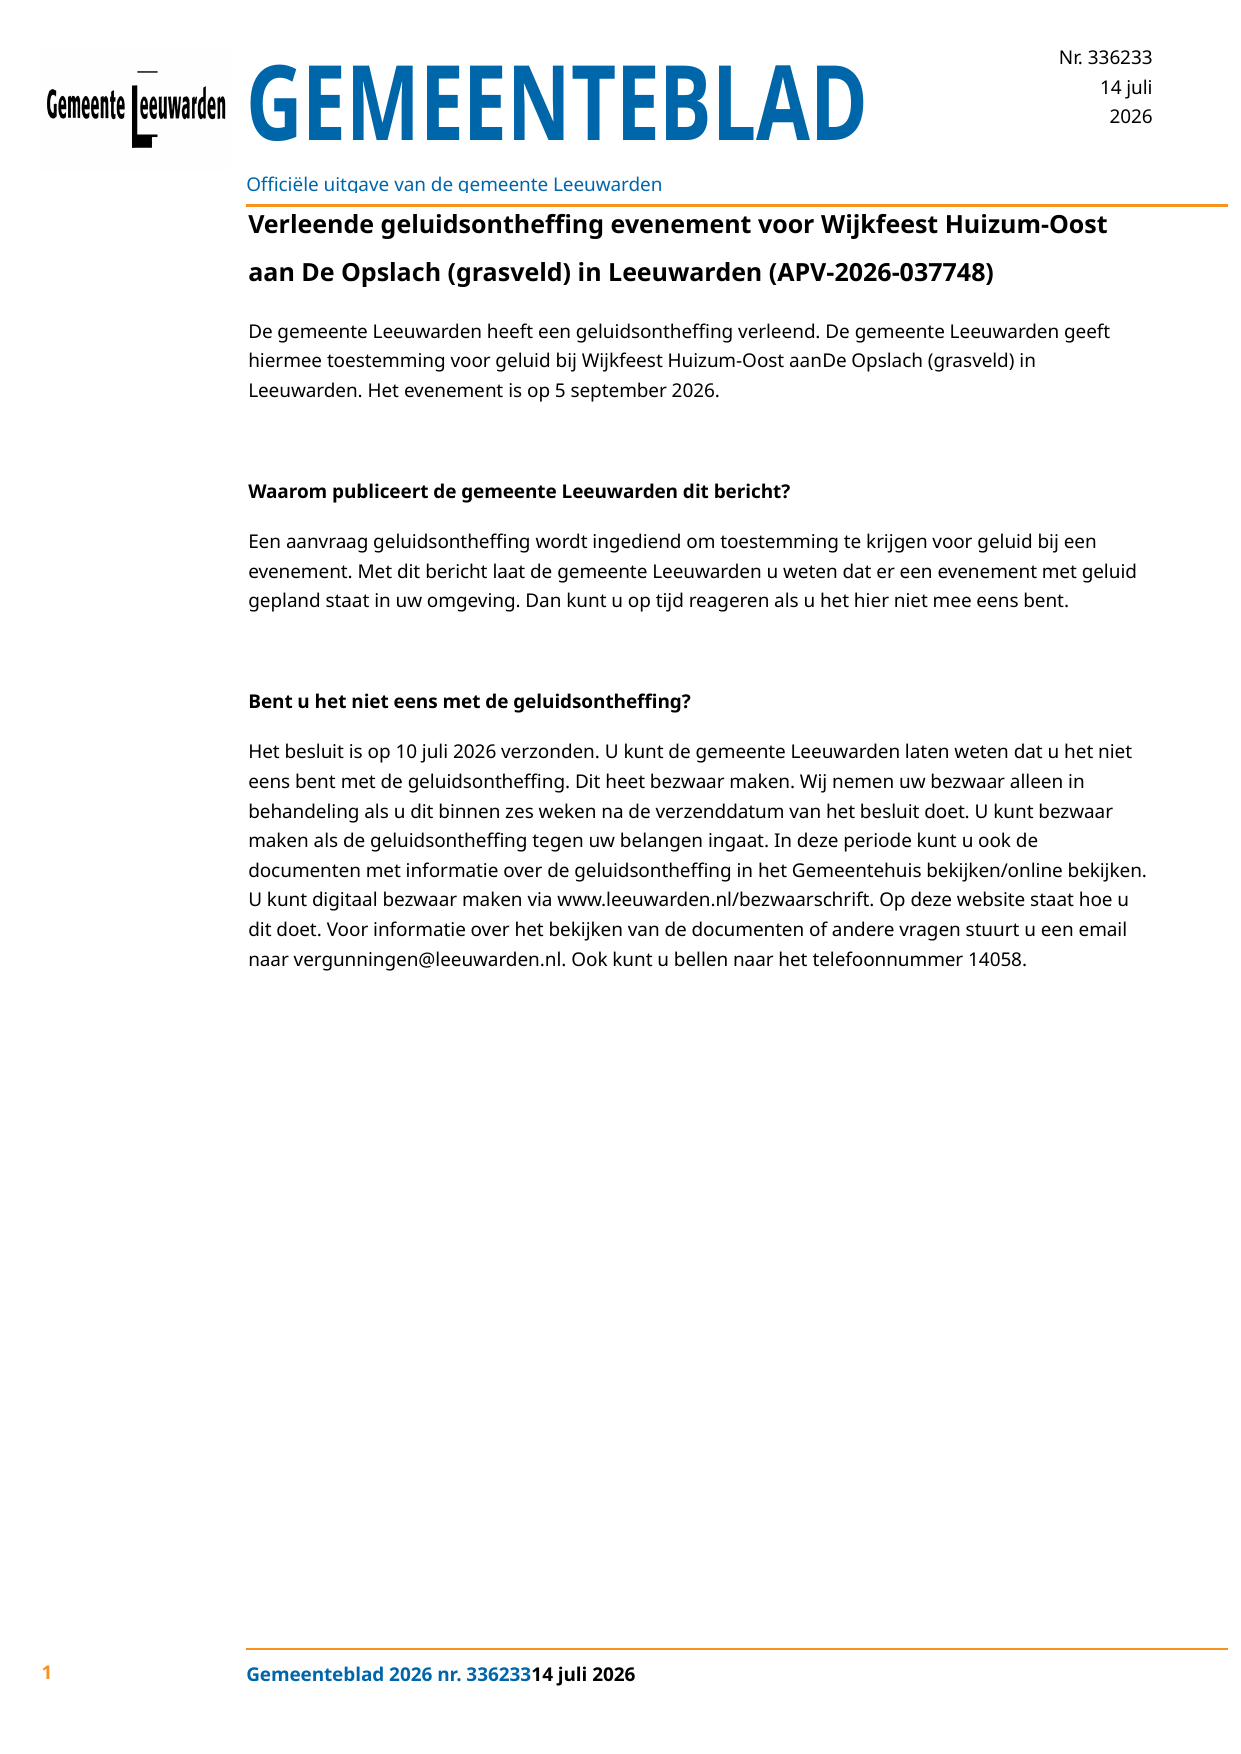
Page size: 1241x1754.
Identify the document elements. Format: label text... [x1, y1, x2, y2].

text Het besluit is op 10 juli 2026 verzonden. U kunt de gemeente Leeuwarden laten weten dat u het niet eens bent met de geluidsontheffing. Dit heet bezwaar maken. Wij nemen uw bezwaar alleen in behandeling als u dit binnen zes weken na de verzenddatum van het besluit doet. U kunt bezwaar maken als de geluidsontheffing tegen uw belangen ingaat. In deze periode kunt u ook de documenten met informatie over de geluidsontheffing in het Gemeentehuis bekijken/online bekijken. U kunt digitaal bezwaar maken via www.leeuwarden.nl/bezwaarschrift. Op deze website staat hoe u dit doet. Voor informatie over het bekijken van de documenten of andere vragen stuurt u een email naar vergunningen@leeuwarden.nl. Ook kunt u bellen naar het telefoonnummer 14058. [248, 739, 1152, 972]
text Bent u het niet eens met de geluidsontheffing? [248, 688, 1152, 714]
picture [41, 47, 231, 172]
text Verleende geluidsontheffing evenement voor Wijkfeest Huizum-Oost aan De Opslach (grasveld) in Leeuwarden (APV-2026-037748) [248, 207, 1152, 288]
text De gemeente Leeuwarden heeft een geluidsontheffing verleend. De gemeente Leeuwarden geeft hiermee toestemming voor geluid bij Wijkfeest Huizum-Oost aanDe Opslach (grasveld) in Leeuwarden. Het evenement is op 5 september 2026. [248, 318, 1152, 403]
text Een aanvraag geluidsontheffing wordt ingediend om toestemming te krijgen voor geluid bij een evenement. Met dit bericht laat de gemeente Leeuwarden u weten dat er een evenement met geluid gepland staat in uw omgeving. Dan kunt u op tijd reageren als u het hier niet mee eens bent. [248, 528, 1152, 613]
text Waarom publiceert de gemeente Leeuwarden dit bericht? [248, 478, 1152, 504]
